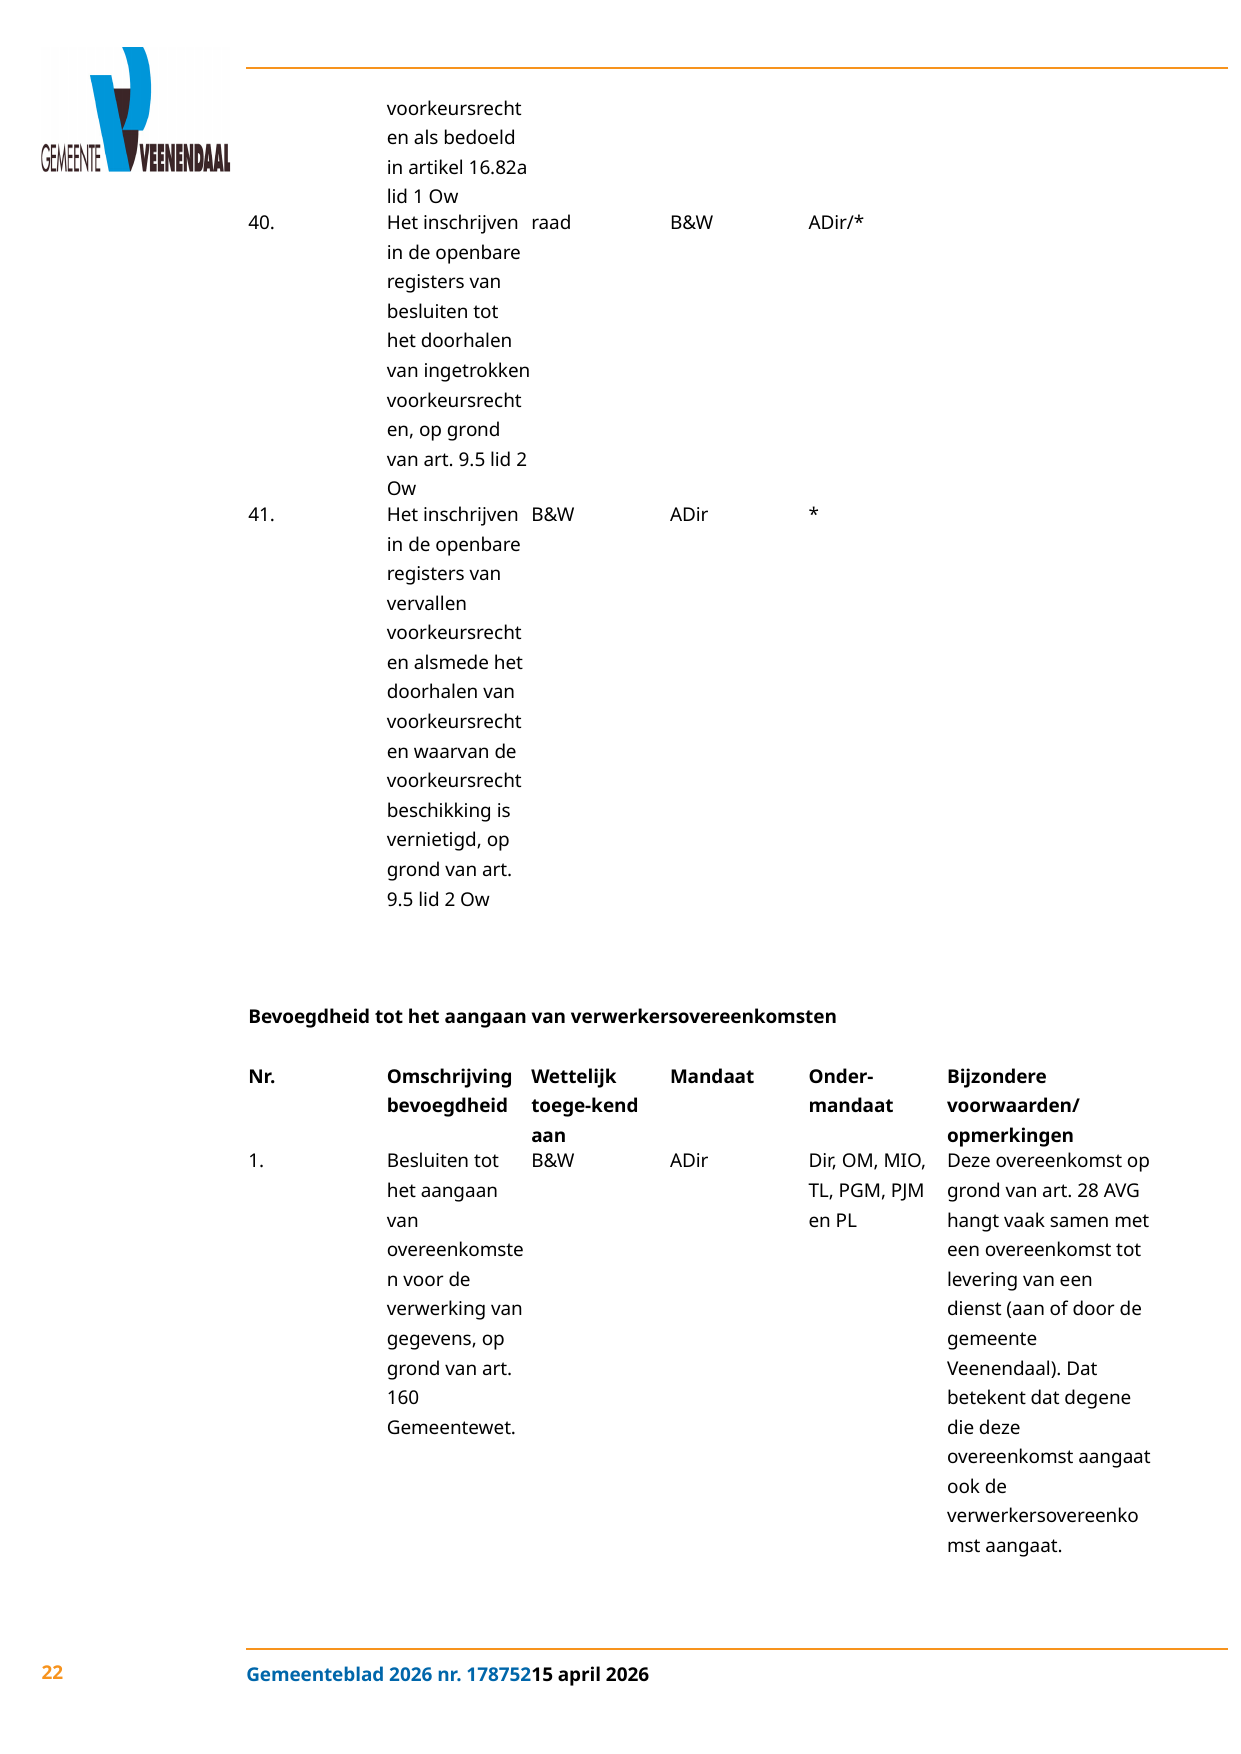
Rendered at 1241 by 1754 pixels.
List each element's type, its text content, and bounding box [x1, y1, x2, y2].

table_cell 40. [248, 209, 387, 501]
table_header Onder-mandaat [808, 1063, 947, 1148]
table_header Omschrijving bevoegdheid [387, 1063, 531, 1148]
table_cell Het inschrijven in de openbare registers van besluiten tot het doorhalen van ingetrokken voorkeursrechten, op grond van art. 9.5 lid 2 Ow [387, 209, 531, 501]
table_cell B&W [531, 501, 670, 912]
table_header Wettelijk toege-kend aan [531, 1063, 670, 1148]
table_cell Deze overeenkomst op grond van art. 28 AVG hangt vaak samen met een overeenkomst tot levering van een dienst (aan of door de gemeente Veenendaal). Dat betekent dat degene die deze overeenkomst aangaat ook de verwerkersovereenkomst aangaat. [947, 1148, 1152, 1588]
table_cell [531, 95, 670, 209]
table_cell [248, 95, 387, 209]
table_cell [947, 209, 1152, 501]
table_cell 1. [248, 1148, 387, 1588]
table_header Mandaat [670, 1063, 808, 1148]
table_cell * [808, 501, 947, 912]
picture [41, 47, 130, 172]
table_header Bijzondere voorwaarden/ opmerkingen [947, 1063, 1152, 1148]
table_cell Dir, OM, MIO, TL, PGM, PJM en PL [808, 1148, 947, 1588]
table_cell Besluiten tot het aangaan van overeenkomsten voor de verwerking van gegevens, op grond van art. 160 Gemeentewet. [387, 1148, 531, 1588]
picture [123, 47, 231, 172]
table_cell B&W [670, 209, 808, 501]
table_cell [947, 501, 1152, 912]
table_cell ADir [670, 1148, 808, 1588]
table_cell voorkeursrechten als bedoeld in artikel 16.82a lid 1 Ow [387, 95, 531, 209]
table_cell ADir [670, 501, 808, 912]
table_cell Het inschrijven in de openbare registers van vervallen voorkeursrechten alsmede het doorhalen van voorkeursrechten waarvan de voorkeursrechtbeschikking is vernietigd, op grond van art. 9.5 lid 2 Ow [387, 501, 531, 912]
table_cell [670, 95, 808, 209]
table_cell [808, 95, 947, 209]
table_cell [947, 95, 1152, 209]
table_header Nr. [248, 1063, 387, 1148]
table_cell 41. [248, 501, 387, 912]
table_cell ADir/* [808, 209, 947, 501]
table_cell raad [531, 209, 670, 501]
table_cell B&W [531, 1148, 670, 1588]
text Bevoegdheid tot het aangaan van verwerkersovereenkomsten [248, 1003, 1152, 1029]
